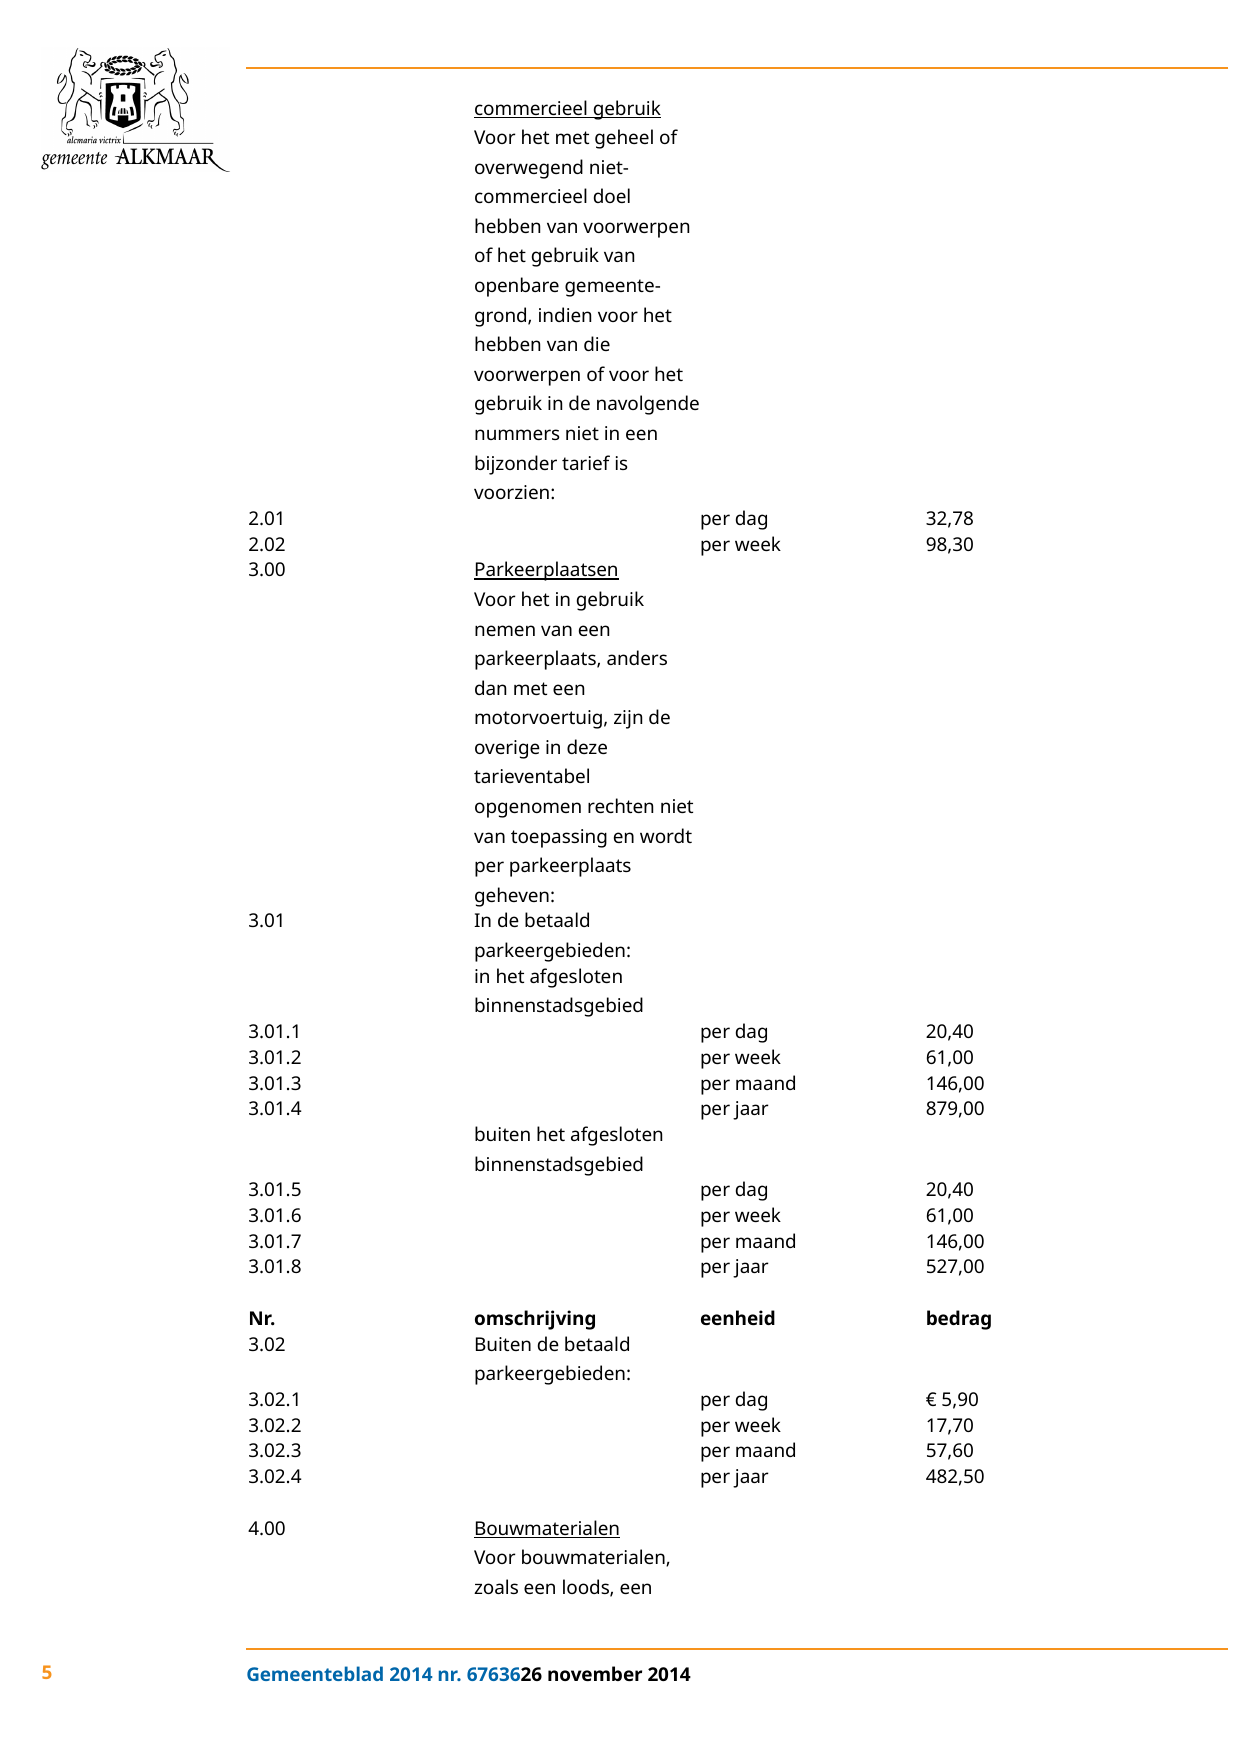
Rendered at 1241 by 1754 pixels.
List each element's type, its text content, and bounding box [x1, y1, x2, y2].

table_cell 3.02.3 [248, 1438, 474, 1463]
table_cell [926, 1489, 1152, 1515]
table_cell [926, 1515, 1152, 1600]
table_cell [700, 963, 926, 1018]
table_cell [926, 908, 1152, 963]
table_cell per dag [700, 1018, 926, 1044]
table_cell per maand [700, 1070, 926, 1096]
table_cell omschrijving [474, 1305, 700, 1331]
table_cell per dag [700, 505, 926, 531]
table_cell [474, 1489, 700, 1515]
table_cell 3.01.1 [248, 1018, 474, 1044]
table_cell 61,00 [926, 1202, 1152, 1228]
table_cell eenheid [700, 1305, 926, 1331]
table_cell [926, 95, 1152, 505]
table_cell [926, 1121, 1152, 1177]
table_cell [474, 1386, 700, 1412]
table_cell 3.01.5 [248, 1177, 474, 1202]
table_cell 3.02.1 [248, 1386, 474, 1412]
table_cell [700, 1280, 926, 1305]
table_cell Nr. [248, 1305, 474, 1331]
table_cell bedrag [926, 1305, 1152, 1331]
table_cell 146,00 [926, 1070, 1152, 1096]
table_cell € 5,90 [926, 1386, 1152, 1412]
table_cell 20,40 [926, 1177, 1152, 1202]
table_cell per jaar [700, 1096, 926, 1121]
table_cell [474, 1018, 700, 1044]
table_cell [474, 1096, 700, 1121]
table_cell per week [700, 1044, 926, 1070]
table_cell 17,70 [926, 1412, 1152, 1438]
table_cell 3.01.7 [248, 1228, 474, 1254]
table_cell [700, 1121, 926, 1177]
table_cell commercieel gebruik Voor het met geheel of overwegend niet-commercieel doel hebben van voorwerpen of het gebruik van openbare gemeente­grond, indien voor het hebben van die voorwerpen of voor het gebruik in de navolgende nummers niet in een bijzonder tarief is voorzien: [474, 95, 700, 505]
table_cell [474, 1202, 700, 1228]
table_cell 3.01.3 [248, 1070, 474, 1096]
table_cell [700, 1515, 926, 1600]
table_cell 3.01.8 [248, 1254, 474, 1279]
table_cell [926, 963, 1152, 1018]
table_cell per week [700, 1202, 926, 1228]
table_cell 98,30 [926, 531, 1152, 557]
table_cell per week [700, 1412, 926, 1438]
table_cell 3.01.2 [248, 1044, 474, 1070]
table_cell 879,00 [926, 1096, 1152, 1121]
table_cell 4.00 [248, 1515, 474, 1600]
table_cell [474, 505, 700, 531]
table_cell 20,40 [926, 1018, 1152, 1044]
table_cell 3.01.6 [248, 1202, 474, 1228]
table_cell 3.01 [248, 908, 474, 963]
table_cell 3.00 [248, 557, 474, 908]
table_cell [926, 1280, 1152, 1305]
table_cell 527,00 [926, 1254, 1152, 1279]
table_cell [926, 1331, 1152, 1386]
table_cell [700, 1489, 926, 1515]
table_cell 3.02.4 [248, 1464, 474, 1489]
table_cell Bouwmaterialen Voor bouwmaterialen, zoals een loods, een [474, 1515, 700, 1600]
table_cell buiten het afgesloten binnenstadsgebied [474, 1121, 700, 1177]
table_cell [700, 908, 926, 963]
picture [41, 47, 231, 172]
table_cell 3.02.2 [248, 1412, 474, 1438]
table_cell [474, 531, 700, 557]
table_cell per week [700, 531, 926, 557]
table_cell [248, 963, 474, 1018]
table_cell [474, 1228, 700, 1254]
table_cell In de betaald parkeergebieden: [474, 908, 700, 963]
table_cell per maand [700, 1438, 926, 1463]
table_cell 3.02 [248, 1331, 474, 1386]
table_cell Buiten de betaald parkeergebieden: [474, 1331, 700, 1386]
table_cell per dag [700, 1177, 926, 1202]
table_cell [248, 1121, 474, 1177]
table_cell [474, 1412, 700, 1438]
table_cell per dag [700, 1386, 926, 1412]
table_cell 2.02 [248, 531, 474, 557]
table_cell [474, 1464, 700, 1489]
table_cell 61,00 [926, 1044, 1152, 1070]
table_cell 3.01.4 [248, 1096, 474, 1121]
table_cell [474, 1438, 700, 1463]
table_cell [474, 1044, 700, 1070]
table_cell [474, 1254, 700, 1279]
table_cell Parkeerplaatsen Voor het in gebruik nemen van een parkeerplaats, anders dan met een motorvoertuig, zijn de overige in deze tarieventabel opgenomen rechten niet van toepassing en wordt per parkeerplaats geheven: [474, 557, 700, 908]
table_cell [474, 1070, 700, 1096]
table_cell per jaar [700, 1254, 926, 1279]
table_cell per maand [700, 1228, 926, 1254]
table_cell [700, 1331, 926, 1386]
table_cell 146,00 [926, 1228, 1152, 1254]
table_cell 32,78 [926, 505, 1152, 531]
table_cell [248, 95, 474, 505]
table_cell [474, 1177, 700, 1202]
table_cell per jaar [700, 1464, 926, 1489]
table_cell [248, 1489, 474, 1515]
table_cell in het afgesloten binnenstadsgebied [474, 963, 700, 1018]
table_cell 482,50 [926, 1464, 1152, 1489]
table_cell [700, 557, 926, 908]
table_cell [926, 557, 1152, 908]
table_cell [700, 95, 926, 505]
table_cell 57,60 [926, 1438, 1152, 1463]
table_cell [474, 1280, 700, 1305]
table_cell 2.01 [248, 505, 474, 531]
table_cell [248, 1280, 474, 1305]
